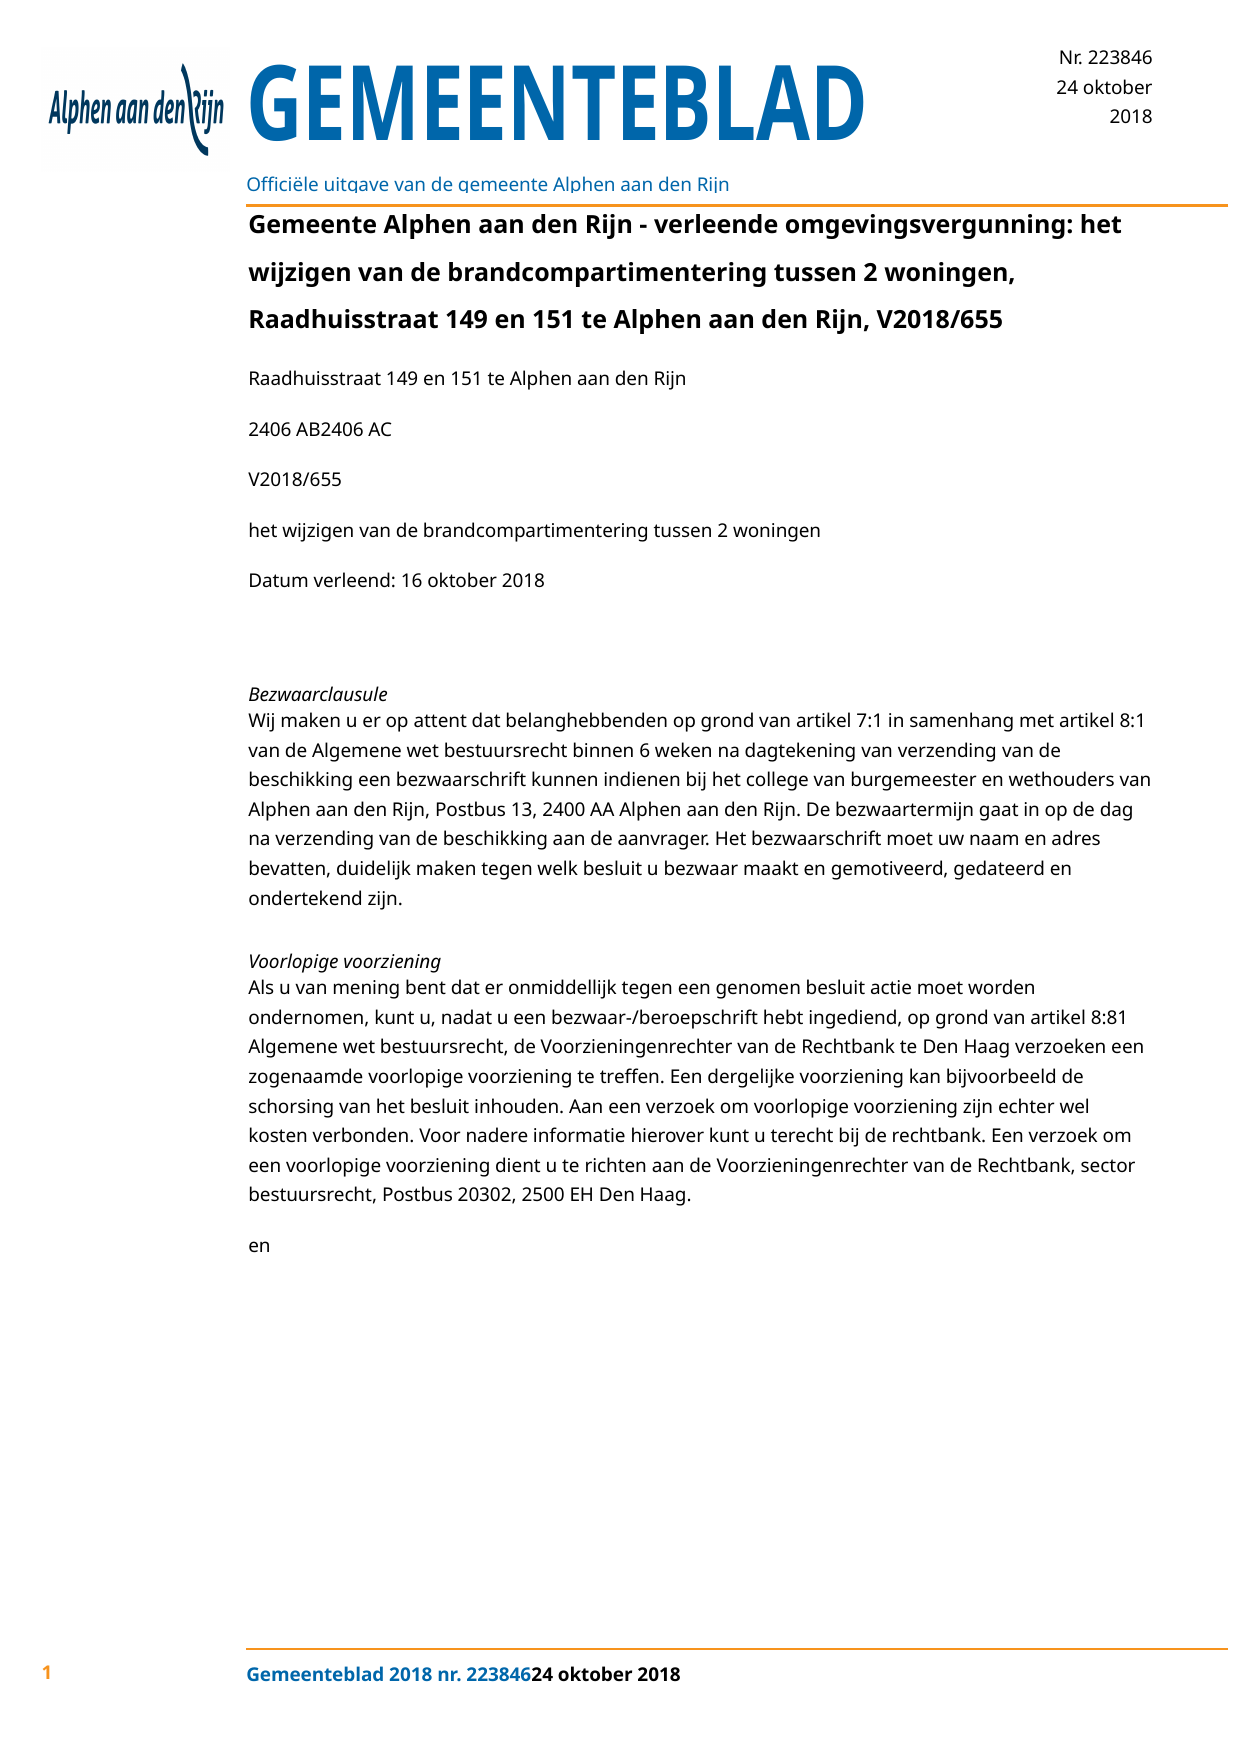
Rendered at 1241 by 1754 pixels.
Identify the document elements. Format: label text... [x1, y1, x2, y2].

text 2406 AB2406 AC [248, 416, 1152, 442]
text het wijzigen van de brandcompartimentering tussen 2 woningen [248, 517, 1152, 542]
text Gemeente Alphen aan den Rijn - verleende omgevingsvergunning: het wijzigen van de brandcompartimentering tussen 2 woningen, Raadhuisstraat 149 en 151 te Alphen aan den Rijn, V2018/655 [248, 207, 1152, 336]
picture [41, 47, 231, 172]
text Raadhuisstraat 149 en 151 te Alphen aan den Rijn [248, 366, 1152, 391]
text Voorlopige voorziening [248, 949, 1152, 974]
text Bezwaarclausule [248, 682, 1152, 707]
text V2018/655 [248, 466, 1152, 492]
text Datum verleend: 16 oktober 2018 [248, 567, 1152, 593]
text en [248, 1232, 1152, 1258]
text Wij maken u er op attent dat belanghebbenden op grond van artikel 7:1 in samenhang met artikel 8:1 van de Algemene wet bestuursrecht binnen 6 weken na dagtekening van verzending van de beschikking een bezwaarschrift kunnen indienen bij het college van burgemeester en wethouders van Alphen aan den Rijn, Postbus 13, 2400 AA Alphen aan den Rijn. De bezwaartermijn gaat in op de dag na verzending van de beschikking aan de aanvrager. Het bezwaarschrift moet uw naam en adres bevatten, duidelijk maken tegen welk besluit u bezwaar maakt en gemotiveerd, gedateerd en ondertekend zijn. [248, 707, 1152, 911]
text Als u van mening bent dat er onmiddellijk tegen een genomen besluit actie moet worden ondernomen, kunt u, nadat u een bezwaar-/beroepschrift hebt ingediend, op grond van artikel 8:81 Algemene wet bestuursrecht, de Voorzieningenrechter van de Rechtbank te Den Haag verzoeken een zogenaamde voorlopige voorziening te treffen. Een dergelijke voorziening kan bijvoorbeeld de schorsing van het besluit inhouden. Aan een verzoek om voorlopige voorziening zijn echter wel kosten verbonden. Voor nadere informatie hierover kunt u terecht bij de rechtbank. Een verzoek om een voorlopige voorziening dient u te richten aan de Voorzieningenrechter van de Rechtbank, sector bestuursrecht, Postbus 20302, 2500 EH Den Haag. [248, 974, 1152, 1207]
